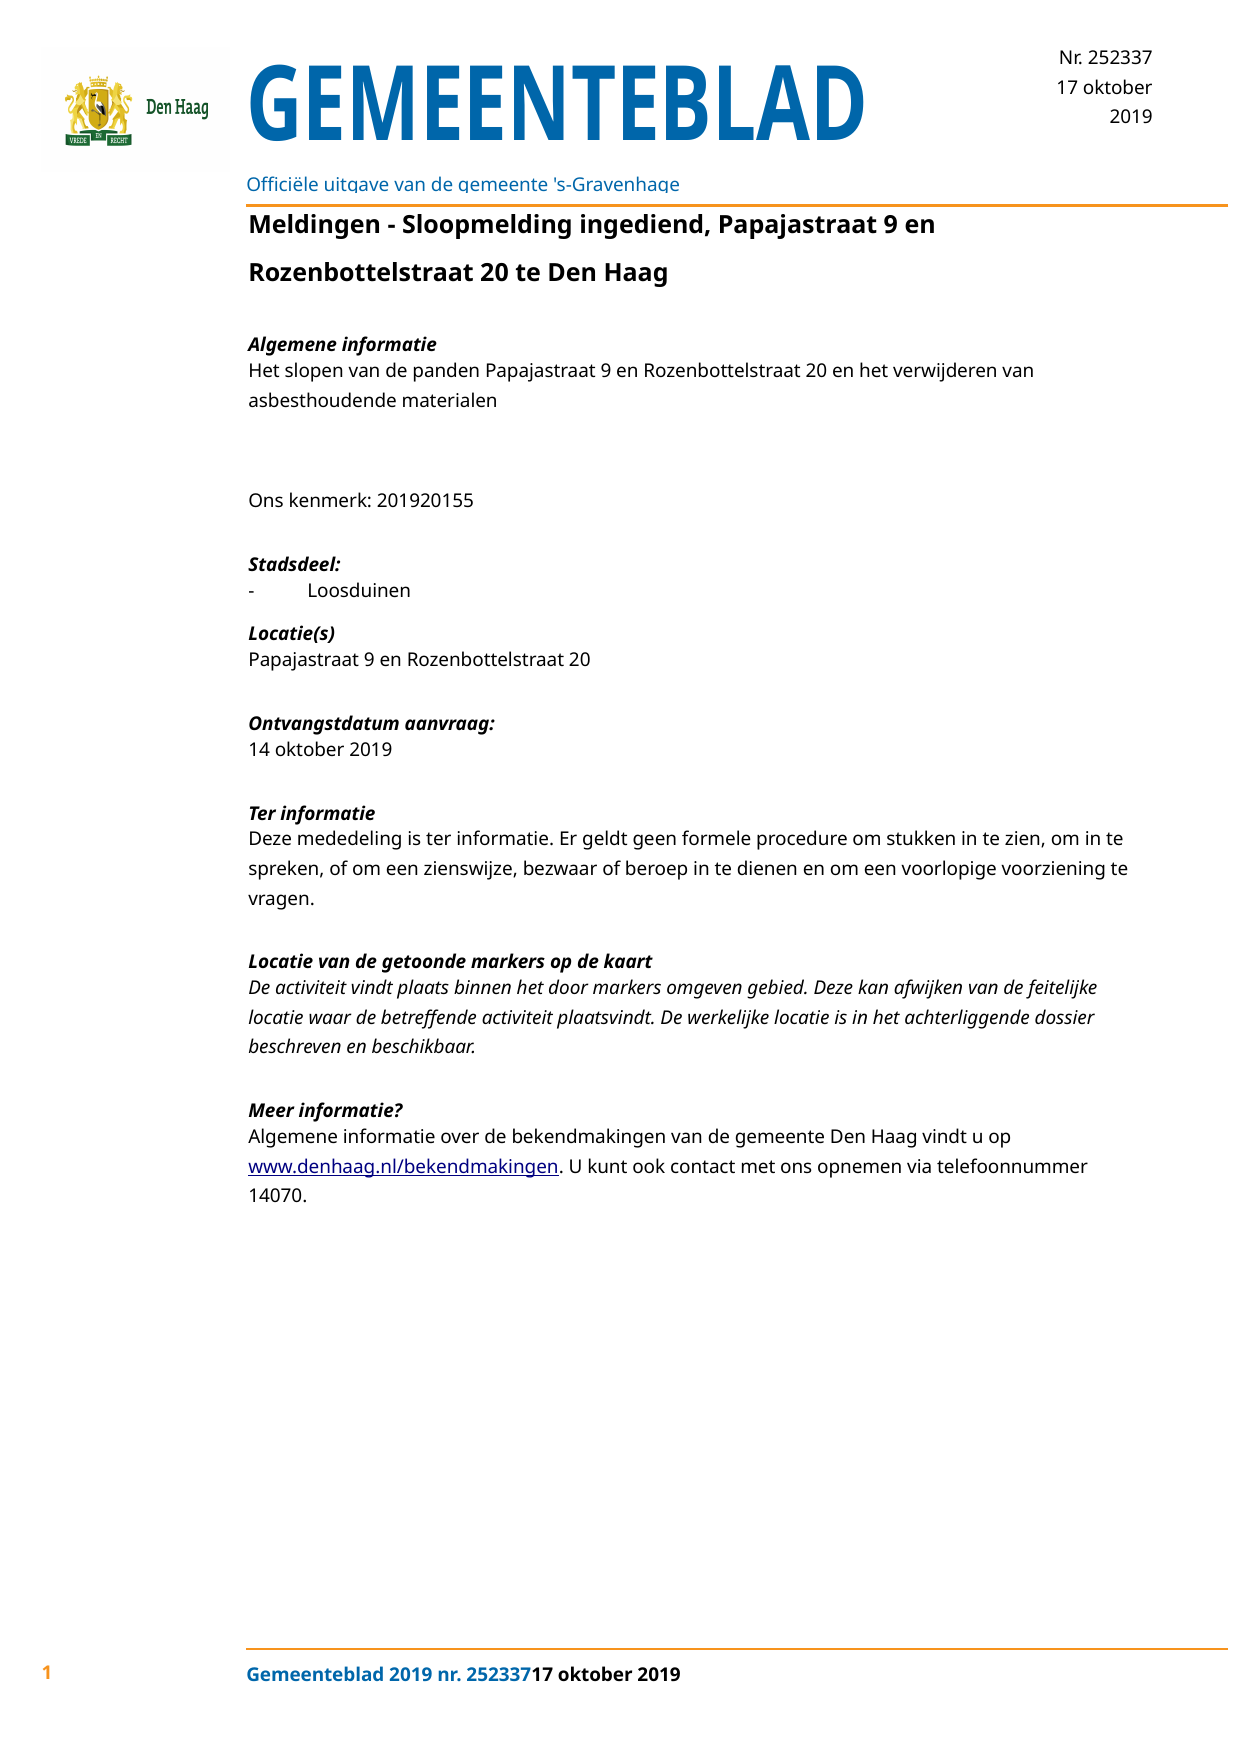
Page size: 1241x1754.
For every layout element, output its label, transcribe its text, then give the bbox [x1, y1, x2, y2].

text Ons kenmerk: 201920155 [248, 488, 1152, 513]
text Meer informatie? [248, 1097, 1152, 1123]
text Algemene informatie over de bekendmakingen van de gemeente Den Haag vindt u op www.denhaag.nl/bekendmakingen. U kunt ook contact met ons opnemen via telefoonnummer 14070. [248, 1123, 1152, 1208]
text Stadsdeel: [248, 552, 1152, 577]
text Deze mededeling is ter informatie. Er geldt geen formele procedure om stukken in te zien, om in te spreken, of om een zienswijze, bezwaar of beroep in te dienen en om een voorlopige voorziening te vragen. [248, 826, 1152, 910]
text Het slopen van de panden Papajastraat 9 en Rozenbottelstraat 20 en het verwijderen van asbesthoudende materialen [248, 357, 1152, 412]
text Ter informatie [248, 800, 1152, 826]
list Loosduinen [248, 577, 1152, 603]
text De activiteit vindt plaats binnen het door markers omgeven gebied. Deze kan afwijken van de feitelijke locatie waar de betreffende activiteit plaatsvindt. De werkelijke locatie is in het achterliggende dossier beschreven en beschikbaar. [248, 974, 1152, 1059]
text 14 oktober 2019 [248, 736, 1152, 762]
text Locatie(s) [248, 620, 1152, 646]
text Locatie van de getoonde markers op de kaart [248, 949, 1152, 974]
text Ontvangstdatum aanvraag: [248, 710, 1152, 736]
picture [41, 47, 231, 172]
text Algemene informatie [248, 331, 1152, 357]
text Papajastraat 9 en Rozenbottelstraat 20 [248, 646, 1152, 672]
text Meldingen - Sloopmelding ingediend, Papajastraat 9 en Rozenbottelstraat 20 te Den Haag [248, 207, 1152, 288]
